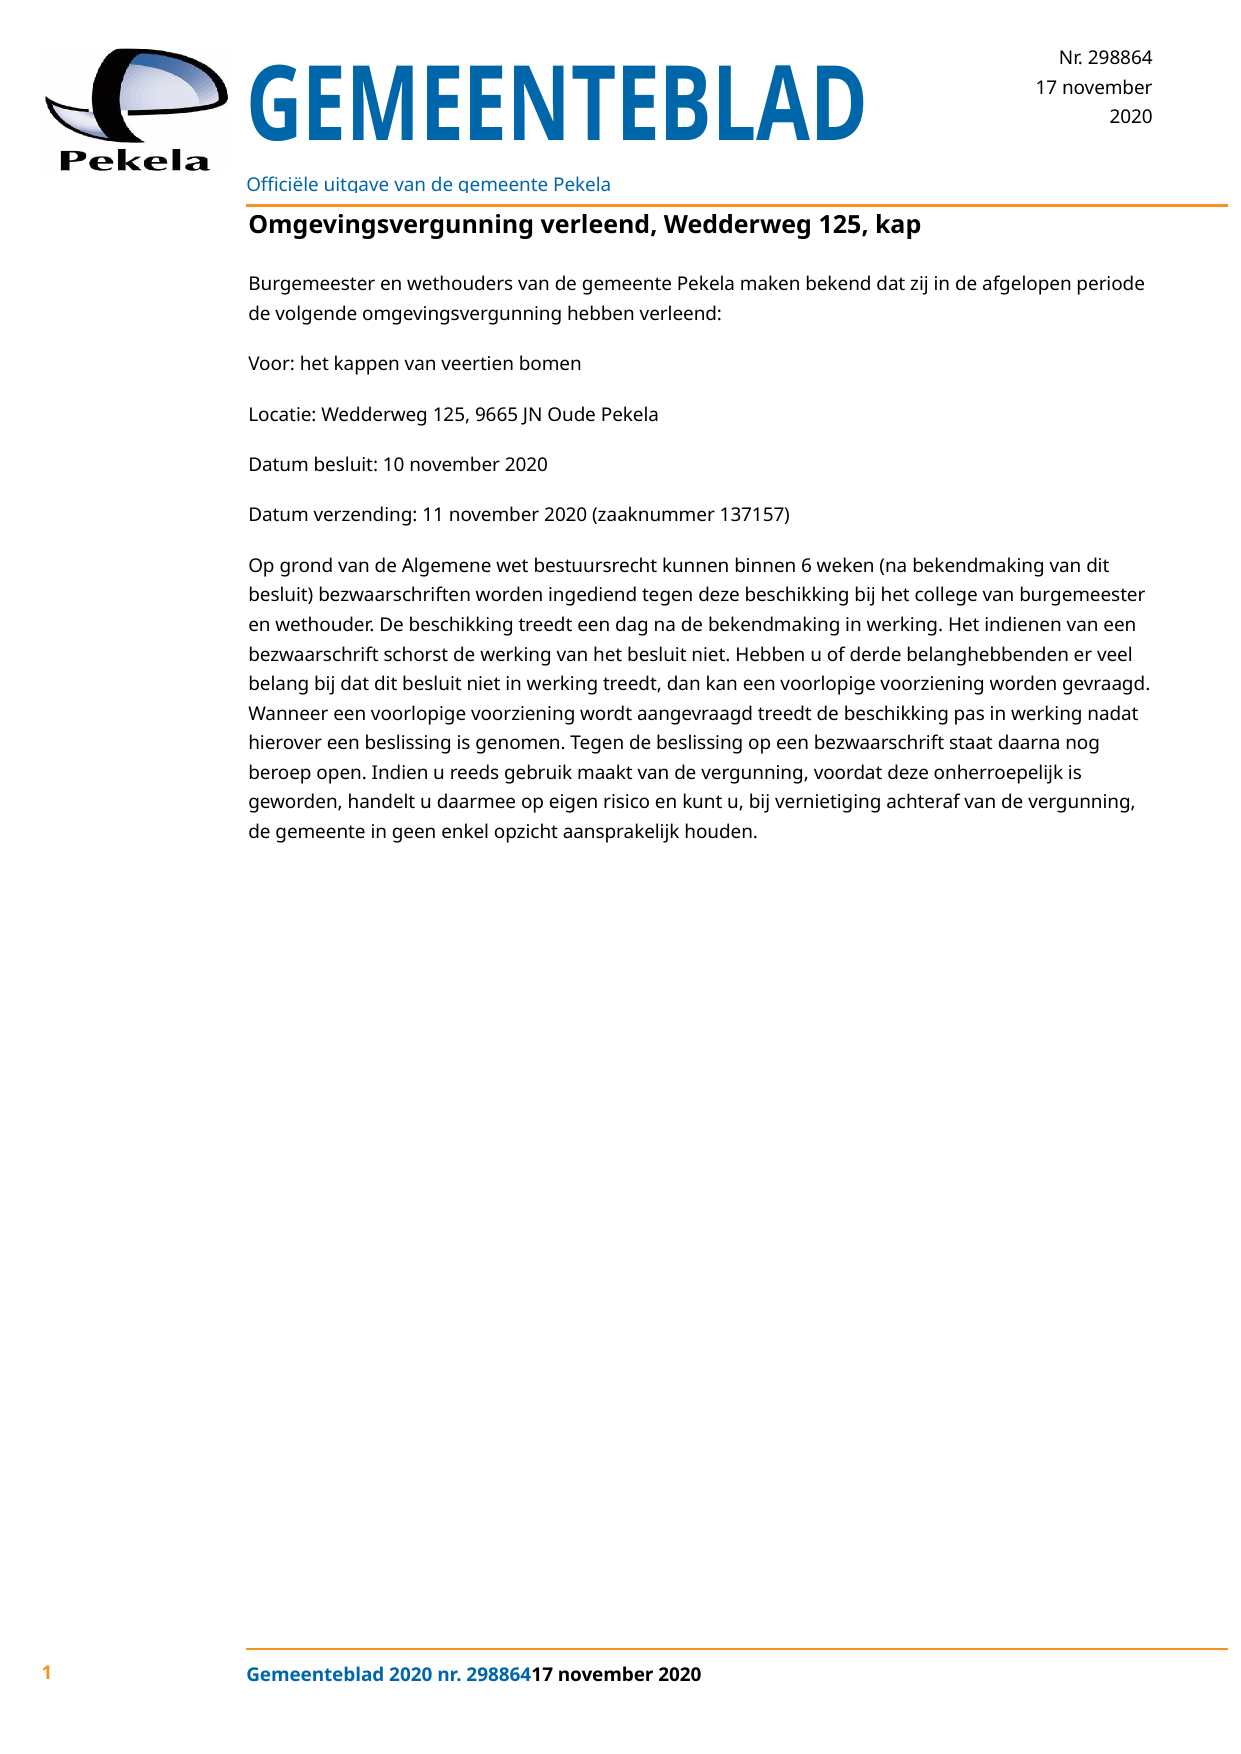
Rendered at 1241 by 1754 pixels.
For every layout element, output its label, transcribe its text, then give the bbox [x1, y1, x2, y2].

text Datum verzending: 11 november 2020 (zaaknummer 137157) [248, 502, 1152, 527]
text Datum besluit: 10 november 2020 [248, 451, 1152, 477]
text Locatie: Wedderweg 125, 9665 JN Oude Pekela [248, 401, 1152, 426]
picture [41, 47, 231, 172]
text Voor: het kappen van veertien bomen [248, 350, 1152, 376]
text Op grond van de Algemene wet bestuursrecht kunnen binnen 6 weken (na bekendmaking van dit besluit) bezwaarschriften worden ingediend tegen deze beschikking bij het college van burgemeester en wethouder. De beschikking treedt een dag na de bekendmaking in werking. Het indienen van een bezwaarschrift schorst de werking van het besluit niet. Hebben u of derde belanghebbenden er veel belang bij dat dit besluit niet in werking treedt, dan kan een voorlopige voorziening worden gevraagd. Wanneer een voorlopige voorziening wordt aangevraagd treedt de beschikking pas in werking nadat hierover een beslissing is genomen. Tegen de beslissing op een bezwaarschrift staat daarna nog beroep open. Indien u reeds gebruik maakt van de vergunning, voordat deze onherroepelijk is geworden, handelt u daarmee op eigen risico en kunt u, bij vernietiging achteraf van de vergunning, de gemeente in geen enkel opzicht aansprakelijk houden. [248, 552, 1152, 844]
text Omgevingsvergunning verleend, Wedderweg 125, kap [248, 207, 1152, 241]
text Burgemeester en wethouders van de gemeente Pekela maken bekend dat zij in de afgelopen periode de volgende omgevingsvergunning hebben verleend: [248, 270, 1152, 326]
